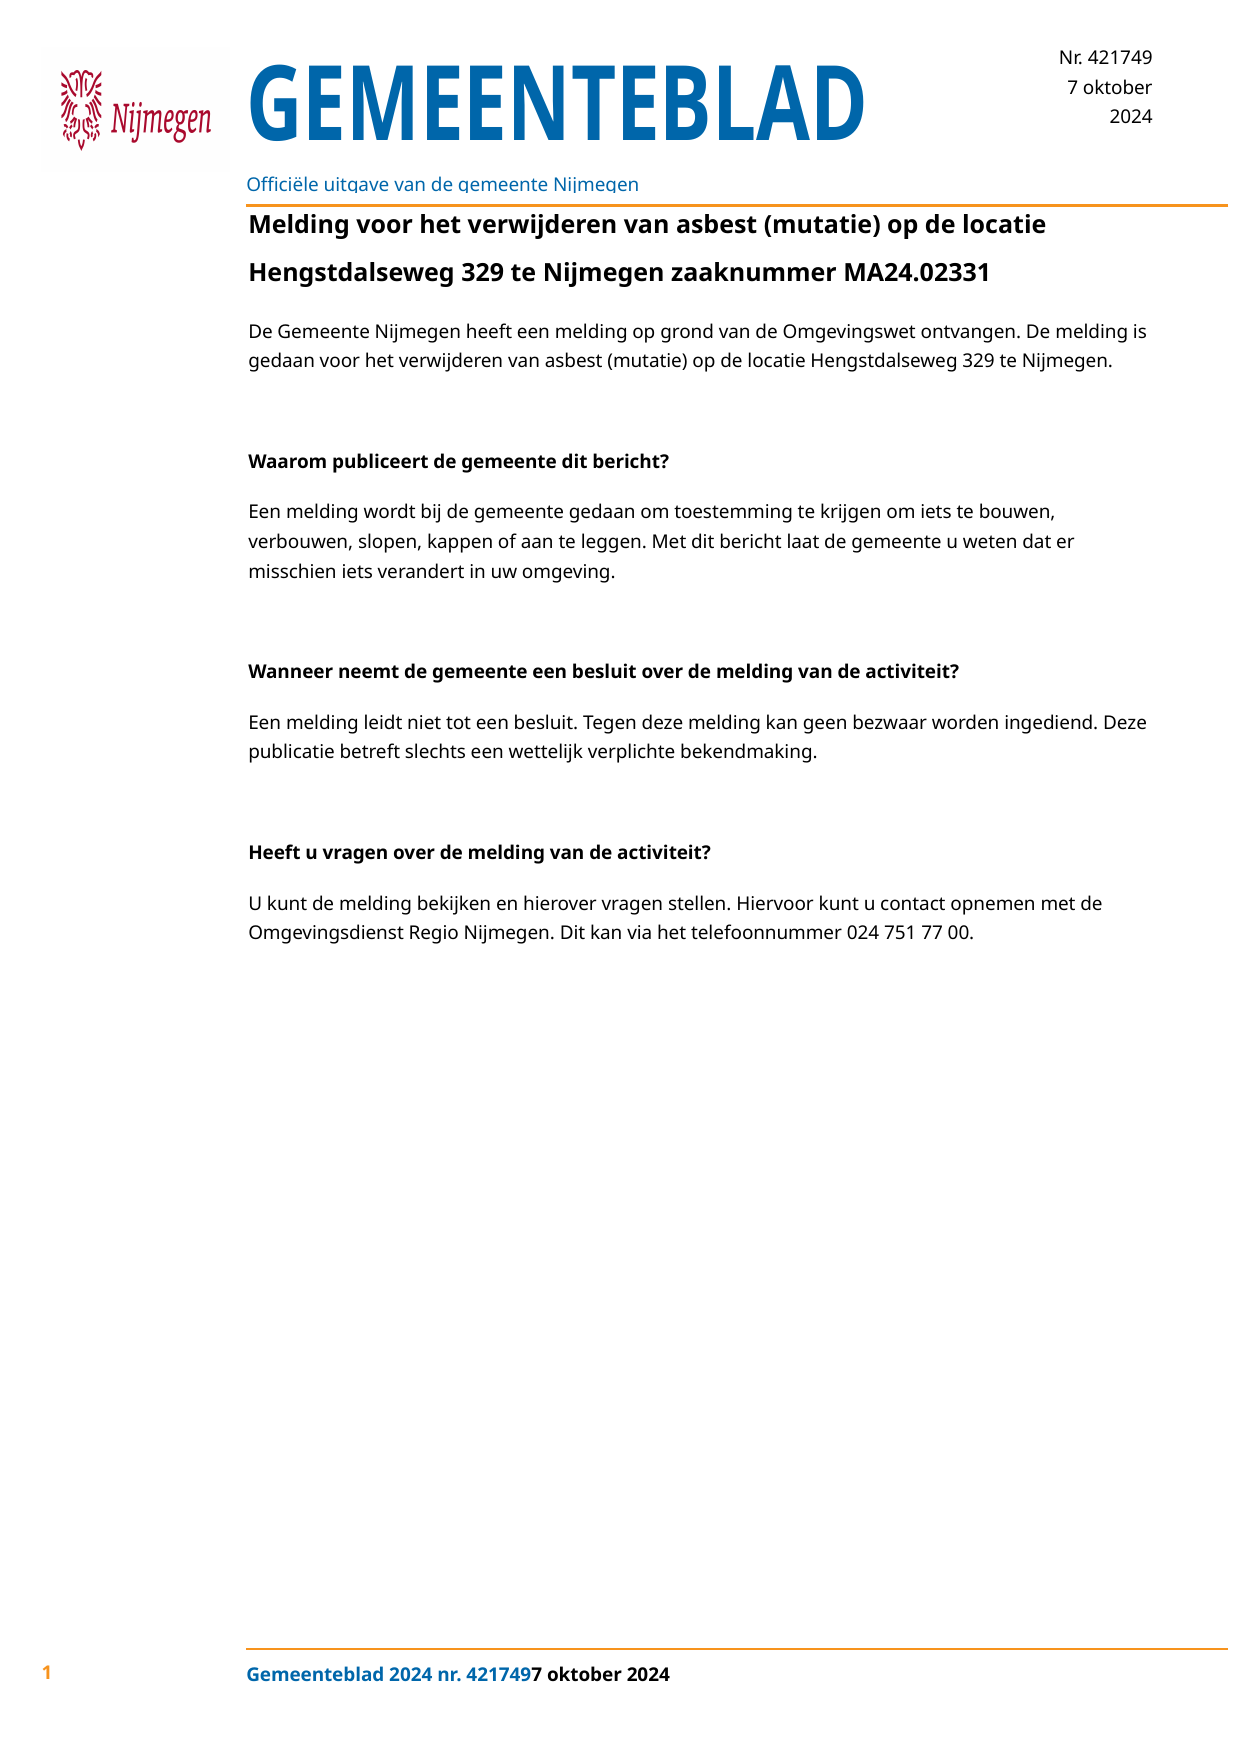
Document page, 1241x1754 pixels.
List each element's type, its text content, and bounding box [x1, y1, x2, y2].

text Melding voor het verwijderen van asbest (mutatie) op de locatie Hengstdalseweg 329 te Nijmegen zaaknummer MA24.02331 [248, 207, 1152, 288]
text Waarom publiceert de gemeente dit bericht? [248, 448, 1152, 474]
text U kunt de melding bekijken en hierover vragen stellen. Hiervoor kunt u contact opnemen met de Omgevingsdienst Regio Nijmegen. Dit kan via het telefoonnummer 024 751 77 00. [248, 890, 1152, 945]
text Een melding leidt niet tot een besluit. Tegen deze melding kan geen bezwaar worden ingediend. Deze publicatie betreft slechts een wettelijk verplichte bekendmaking. [248, 709, 1152, 764]
text Heeft u vragen over de melding van de activiteit? [248, 839, 1152, 865]
text Wanneer neemt de gemeente een besluit over de melding van de activiteit? [248, 659, 1152, 684]
text Een melding wordt bij de gemeente gedaan om toestemming te krijgen om iets te bouwen, verbouwen, slopen, kappen of aan te leggen. Met dit bericht laat de gemeente u weten dat er misschien iets verandert in uw omgeving. [248, 499, 1152, 584]
text De Gemeente Nijmegen heeft een melding op grond van de Omgevingswet ontvangen. De melding is gedaan voor het verwijderen van asbest (mutatie) op de locatie Hengstdalseweg 329 te Nijmegen. [248, 318, 1152, 373]
picture [41, 47, 231, 172]
